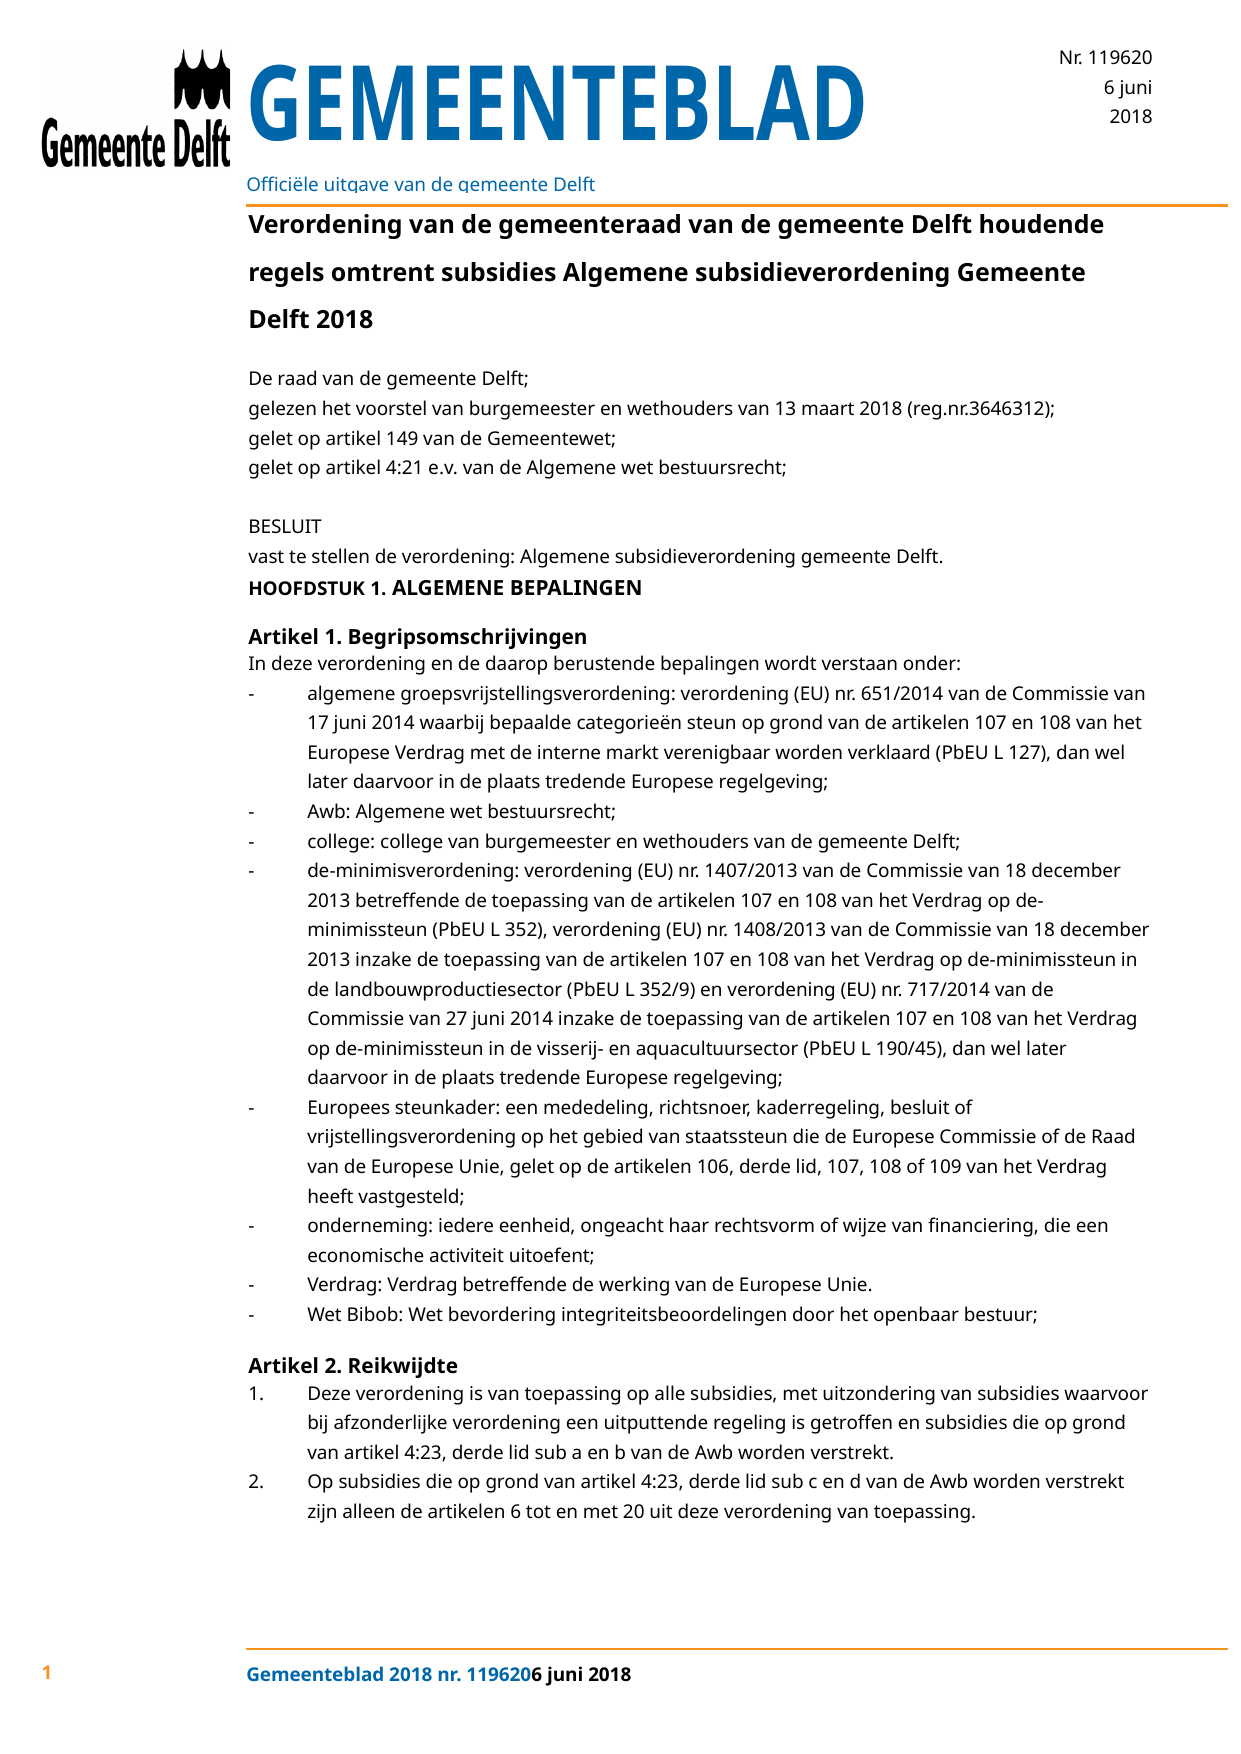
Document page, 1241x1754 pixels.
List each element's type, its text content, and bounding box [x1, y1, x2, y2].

list algemene groepsvrijstellingsverordening: verordening (EU) nr. 651/2014 van de Commissie van 17 juni 2014 waarbij bepaalde categorieën steun op grond van de artikelen 107 en 108 van het Europese Verdrag met de interne markt verenigbaar worden verklaard (PbEU L 127), dan wel later daarvoor in de plaats tredende Europese regelgeving; [248, 680, 1152, 794]
list college: college van burgemeester en wethouders van de gemeente Delft; [248, 828, 1152, 853]
text HOOFDSTUK 1. ALGEMENE BEPALINGEN [248, 573, 1152, 601]
text Artikel 1. Begripsomschrijvingen [248, 622, 1152, 650]
text gelet op artikel 149 van de Gemeentewet; [248, 425, 1152, 450]
picture [41, 47, 231, 172]
list de-minimisverordening: verordening (EU) nr. 1407/2013 van de Commissie van 18 december 2013 betreffende de toepassing van de artikelen 107 en 108 van het Verdrag op de-minimissteun (PbEU L 352), verordening (EU) nr. 1408/2013 van de Commissie van 18 december 2013 inzake de toepassing van de artikelen 107 en 108 van het Verdrag op de-minimissteun in de landbouwproductiesector (PbEU L 352/9) en verordening (EU) nr. 717/2014 van de Commissie van 27 juni 2014 inzake de toepassing van de artikelen 107 en 108 van het Verdrag op de-minimissteun in de visserij- en aquacultuursector (PbEU L 190/45), dan wel later daarvoor in de plaats tredende Europese regelgeving; [248, 857, 1152, 1090]
text In deze verordening en de daarop berustende bepalingen wordt verstaan onder: [248, 650, 1152, 676]
text gelet op artikel 4:21 e.v. van de Algemene wet bestuursrecht; [248, 454, 1152, 480]
list onderneming: iedere eenheid, ongeacht haar rechtsvorm of wijze van financiering, die een economische activiteit uitoefent; [248, 1212, 1152, 1268]
list Awb: Algemene wet bestuursrecht; [248, 798, 1152, 824]
list Verdrag: Verdrag betreffende de werking van de Europese Unie. [248, 1272, 1152, 1297]
text Artikel 2. Reikwijdte [248, 1352, 1152, 1380]
list Europees steunkader: een mededeling, richtsnoer, kaderregeling, besluit of vrijstellingsverordening op het gebied van staatssteun die de Europese Commissie of de Raad van de Europese Unie, gelet op de artikelen 106, derde lid, 107, 108 of 109 van het Verdrag heeft vastgesteld; [248, 1094, 1152, 1208]
text De raad van de gemeente Delft; [248, 366, 1152, 391]
list Wet Bibob: Wet bevordering integriteitsbeoordelingen door het openbaar bestuur; [248, 1301, 1152, 1327]
text Verordening van de gemeenteraad van de gemeente Delft houdende regels omtrent subsidies Algemene subsidieverordening Gemeente Delft 2018 [248, 207, 1152, 336]
list Deze verordening is van toepassing op alle subsidies, met uitzondering van subsidies waarvoor bij afzonderlijke verordening een uitputtende regeling is getroffen en subsidies die op grond van artikel 4:23, derde lid sub a en b van de Awb worden verstrekt. [248, 1380, 1152, 1465]
text vast te stellen de verordening: Algemene subsidieverordening gemeente Delft. [248, 543, 1152, 569]
list Op subsidies die op grond van artikel 4:23, derde lid sub c en d van de Awb worden verstrekt zijn alleen de artikelen 6 tot en met 20 uit deze verordening van toepassing. [248, 1469, 1152, 1524]
text BESLUIT [248, 513, 1152, 539]
text gelezen het voorstel van burgemeester en wethouders van 13 maart 2018 (reg.nr.3646312); [248, 395, 1152, 421]
